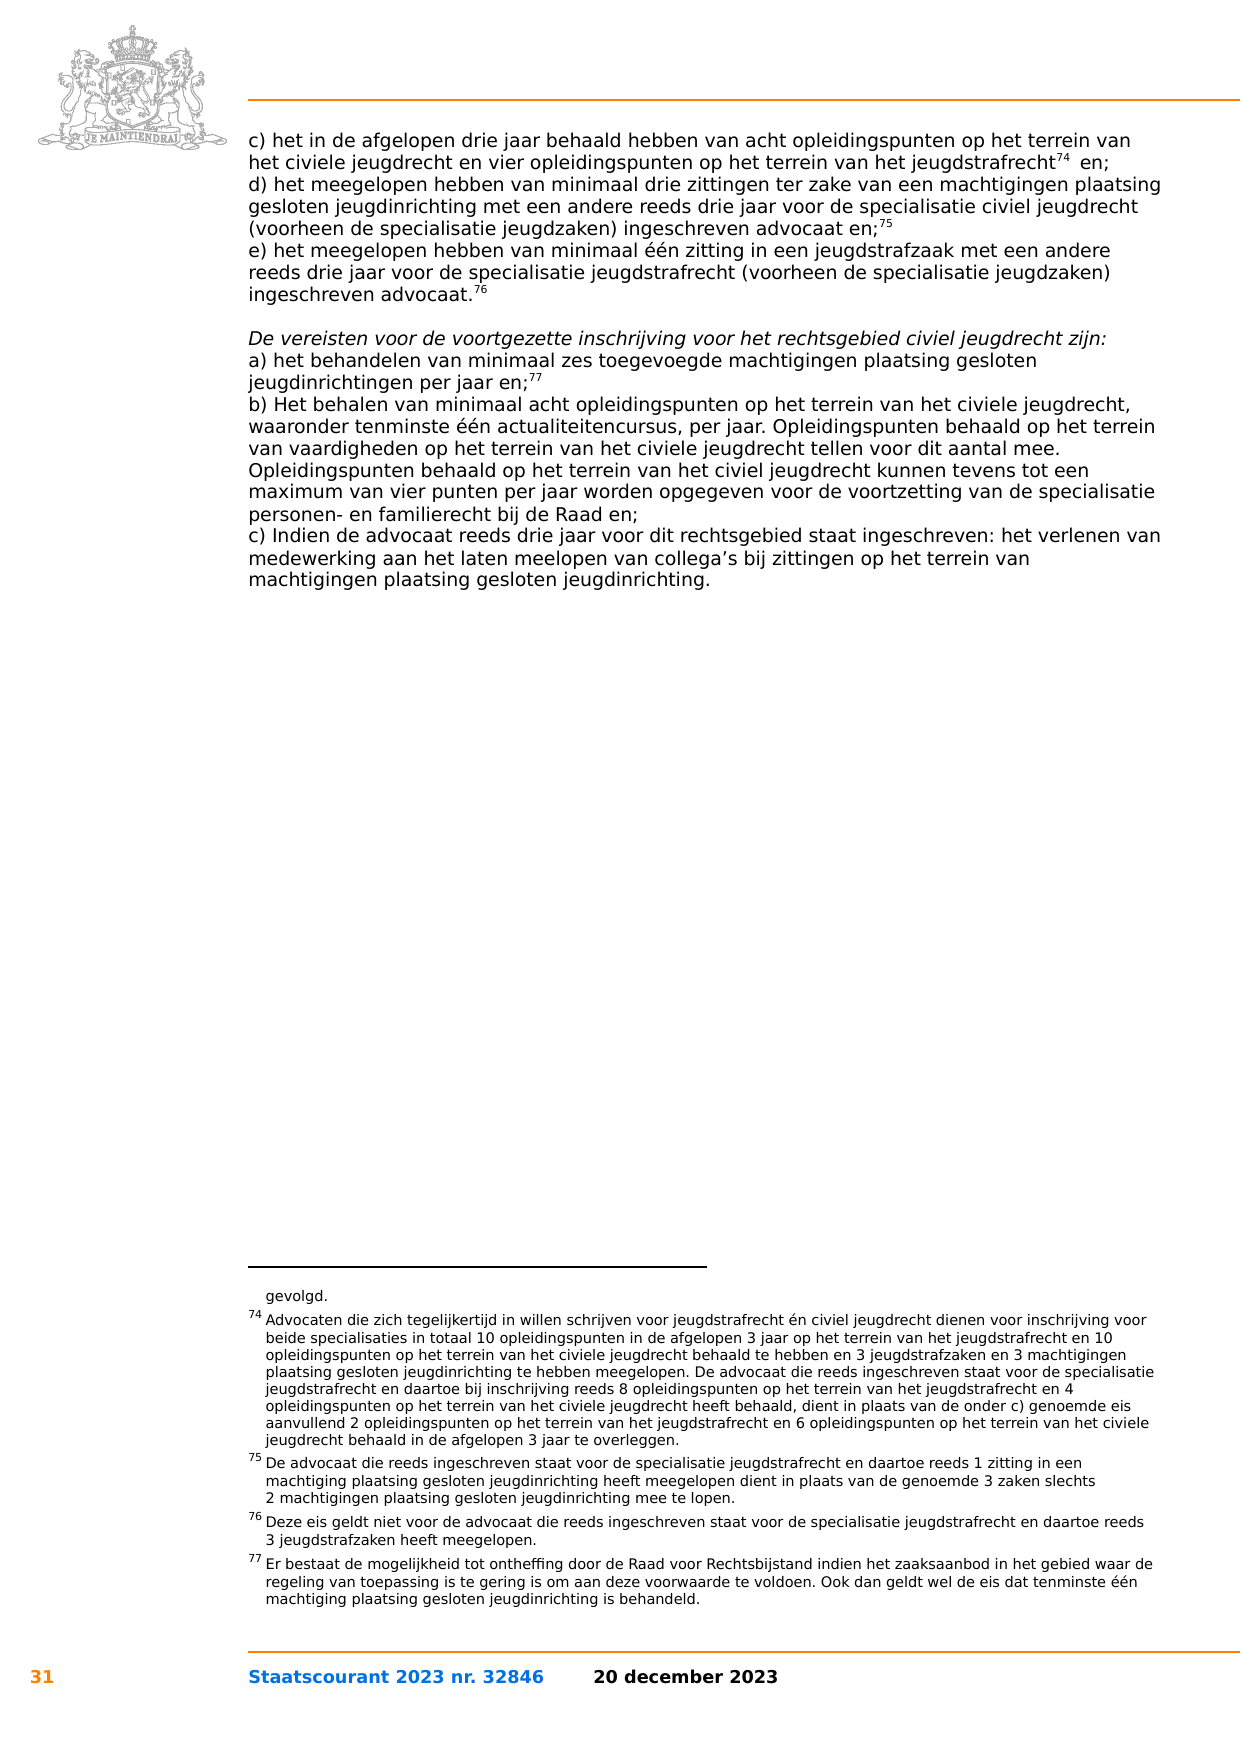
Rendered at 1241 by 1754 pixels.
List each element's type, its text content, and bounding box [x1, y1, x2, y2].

text a) het behandelen van minimaal zes toegevoegde machtigingen plaatsing gesloten jeugdinrichtingen per jaar en; [248, 349, 1163, 393]
text c) Indien de advocaat reeds drie jaar voor dit rechtsgebied staat ingeschreven: het verlenen van medewerking aan het laten meelopen van collega’s bij zittingen op het terrein van machtigingen plaatsing gesloten jeugdinrichting. [248, 525, 1163, 591]
picture [38, 25, 227, 150]
text b) Het behalen van minimaal acht opleidingspunten op het terrein van het civiele jeugdrecht, waaronder tenminste één actualiteitencursus, per jaar. Opleidingspunten behaald op het terrein van vaardigheden op het terrein van het civiele jeugdrecht tellen voor dit aantal mee. Opleidingspunten behaald op het terrein van het civiel jeugdrecht kunnen tevens tot een maximum van vier punten per jaar worden opgegeven voor de voortzetting van de specialisatie personen- en familierecht bij de Raad en; [248, 393, 1163, 525]
text gevolgd. [248, 1288, 1163, 1305]
text Er bestaat de mogelijkheid tot ontheffing door de Raad voor Rechtsbijstand indien het zaaksaanbod in het gebied waar de regeling van toepassing is te gering is om aan deze voorwaarde te voldoen. Ook dan geldt wel de eis dat tenminste één machtiging plaatsing gesloten jeugdinrichting is behandeld. [248, 1552, 1163, 1608]
text De advocaat die reeds ingeschreven staat voor de specialisatie jeugdstrafrecht en daartoe reeds 1 zitting in een machtiging plaatsing gesloten jeugdinrichting heeft meegelopen dient in plaats van de genoemde 3 zaken slechts 2 machtigingen plaatsing gesloten jeugdinrichting mee te lopen. [248, 1451, 1163, 1507]
text Advocaten die zich tegelijkertijd in willen schrijven voor jeugdstrafrecht én civiel jeugdrecht dienen voor inschrijving voor beide specialisaties in totaal 10 opleidingspunten in de afgelopen 3 jaar op het terrein van het jeugdstrafrecht en 10 opleidingspunten op het terrein van het civiele jeugdrecht behaald te hebben en 3 jeugdstrafzaken en 3 machtigingen plaatsing gesloten jeugdinrichting te hebben meegelopen. De advocaat die reeds ingeschreven staat voor de specialisatie jeugdstrafrecht en daartoe bij inschrijving reeds 8 opleidingspunten op het terrein van het jeugdstrafrecht en 4 opleidingspunten op het terrein van het civiele jeugdrecht heeft behaald, dient in plaats van de onder c) genoemde eis aanvullend 2 opleidingspunten op het terrein van het jeugdstrafrecht en 6 opleidingspunten op het terrein van het civiele jeugdrecht behaald in de afgelopen 3 jaar te overleggen. [248, 1308, 1163, 1448]
text d) het meegelopen hebben van minimaal drie zittingen ter zake van een machtigingen plaatsing gesloten jeugdinrichting met een andere reeds drie jaar voor de specialisatie civiel jeugdrecht (voorheen de specialisatie jeugdzaken) ingeschreven advocaat en; [248, 174, 1163, 240]
text e) het meegelopen hebben van minimaal één zitting in een jeugdstrafzaak met een andere reeds drie jaar voor de specialisatie jeugdstrafrecht (voorheen de specialisatie jeugdzaken) ingeschreven advocaat. [248, 240, 1163, 306]
text Deze eis geldt niet voor de advocaat die reeds ingeschreven staat voor de specialisatie jeugdstrafrecht en daartoe reeds 3 jeugdstrafzaken heeft meegelopen. [248, 1510, 1163, 1549]
text De vereisten voor de voortgezette inschrijving voor het rechtsgebied civiel jeugdrecht zijn: [248, 328, 1163, 349]
text c) het in de afgelopen drie jaar behaald hebben van acht opleidingspunten op het terrein van het civiele jeugdrecht en vier opleidingspunten op het terrein van het jeugdstrafrecht en; [248, 130, 1163, 174]
